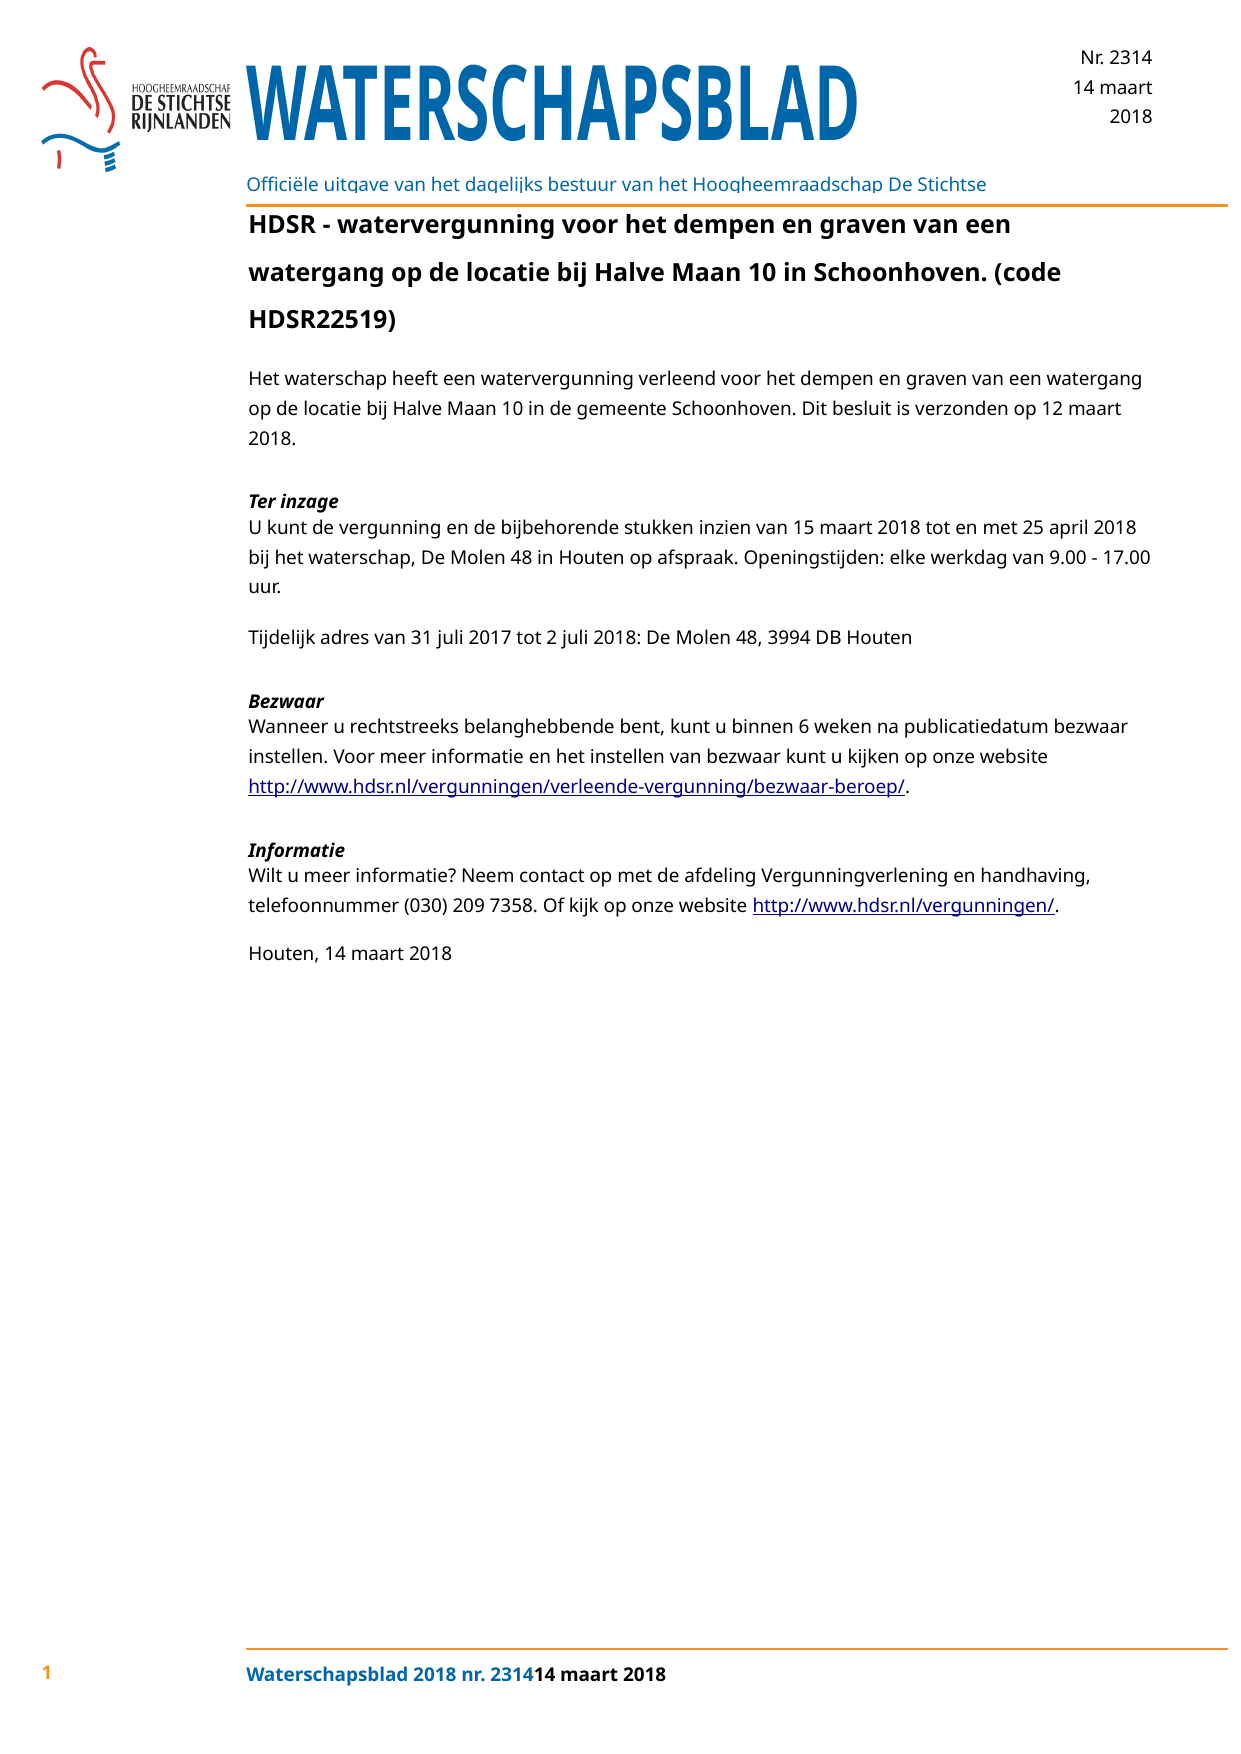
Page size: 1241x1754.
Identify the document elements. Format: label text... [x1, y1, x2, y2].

text Het waterschap heeft een watervergunning verleend voor het dempen en graven van een watergang op de locatie bij Halve Maan 10 in de gemeente Schoonhoven. Dit besluit is verzonden op 12 maart 2018. [248, 366, 1152, 450]
text Wilt u meer informatie? Neem contact op met de afdeling Vergunningverlening en handhaving, telefoonnummer (030) 209 7358. Of kijk op onze website http://www.hdsr.nl/vergunningen/. [248, 862, 1152, 918]
text Tijdelijk adres van 31 juli 2017 tot 2 juli 2018: De Molen 48, 3994 DB Houten [248, 624, 1152, 650]
text Bezwaar [248, 688, 1152, 714]
text U kunt de vergunning en de bijbehorende stukken inzien van 15 maart 2018 tot en met 25 april 2018 bij het waterschap, De Molen 48 in Houten op afspraak. Openingstijden: elke werkdag van 9.00 - 17.00 uur. [248, 514, 1152, 599]
text Informatie [248, 837, 1152, 862]
text HDSR - watervergunning voor het dempen en graven van een watergang op de locatie bij Halve Maan 10 in Schoonhoven. (code HDSR22519) [248, 207, 1152, 336]
picture [41, 47, 231, 172]
text Ter inzage [248, 489, 1152, 514]
text Wanneer u rechtstreeks belanghebbende bent, kunt u binnen 6 weken na publicatiedatum bezwaar instellen. Voor meer informatie en het instellen van bezwaar kunt u kijken op onze website http://www.hdsr.nl/vergunningen/verleende-vergunning/bezwaar-beroep/. [248, 714, 1152, 798]
text Houten, 14 maart 2018 [248, 940, 1152, 966]
